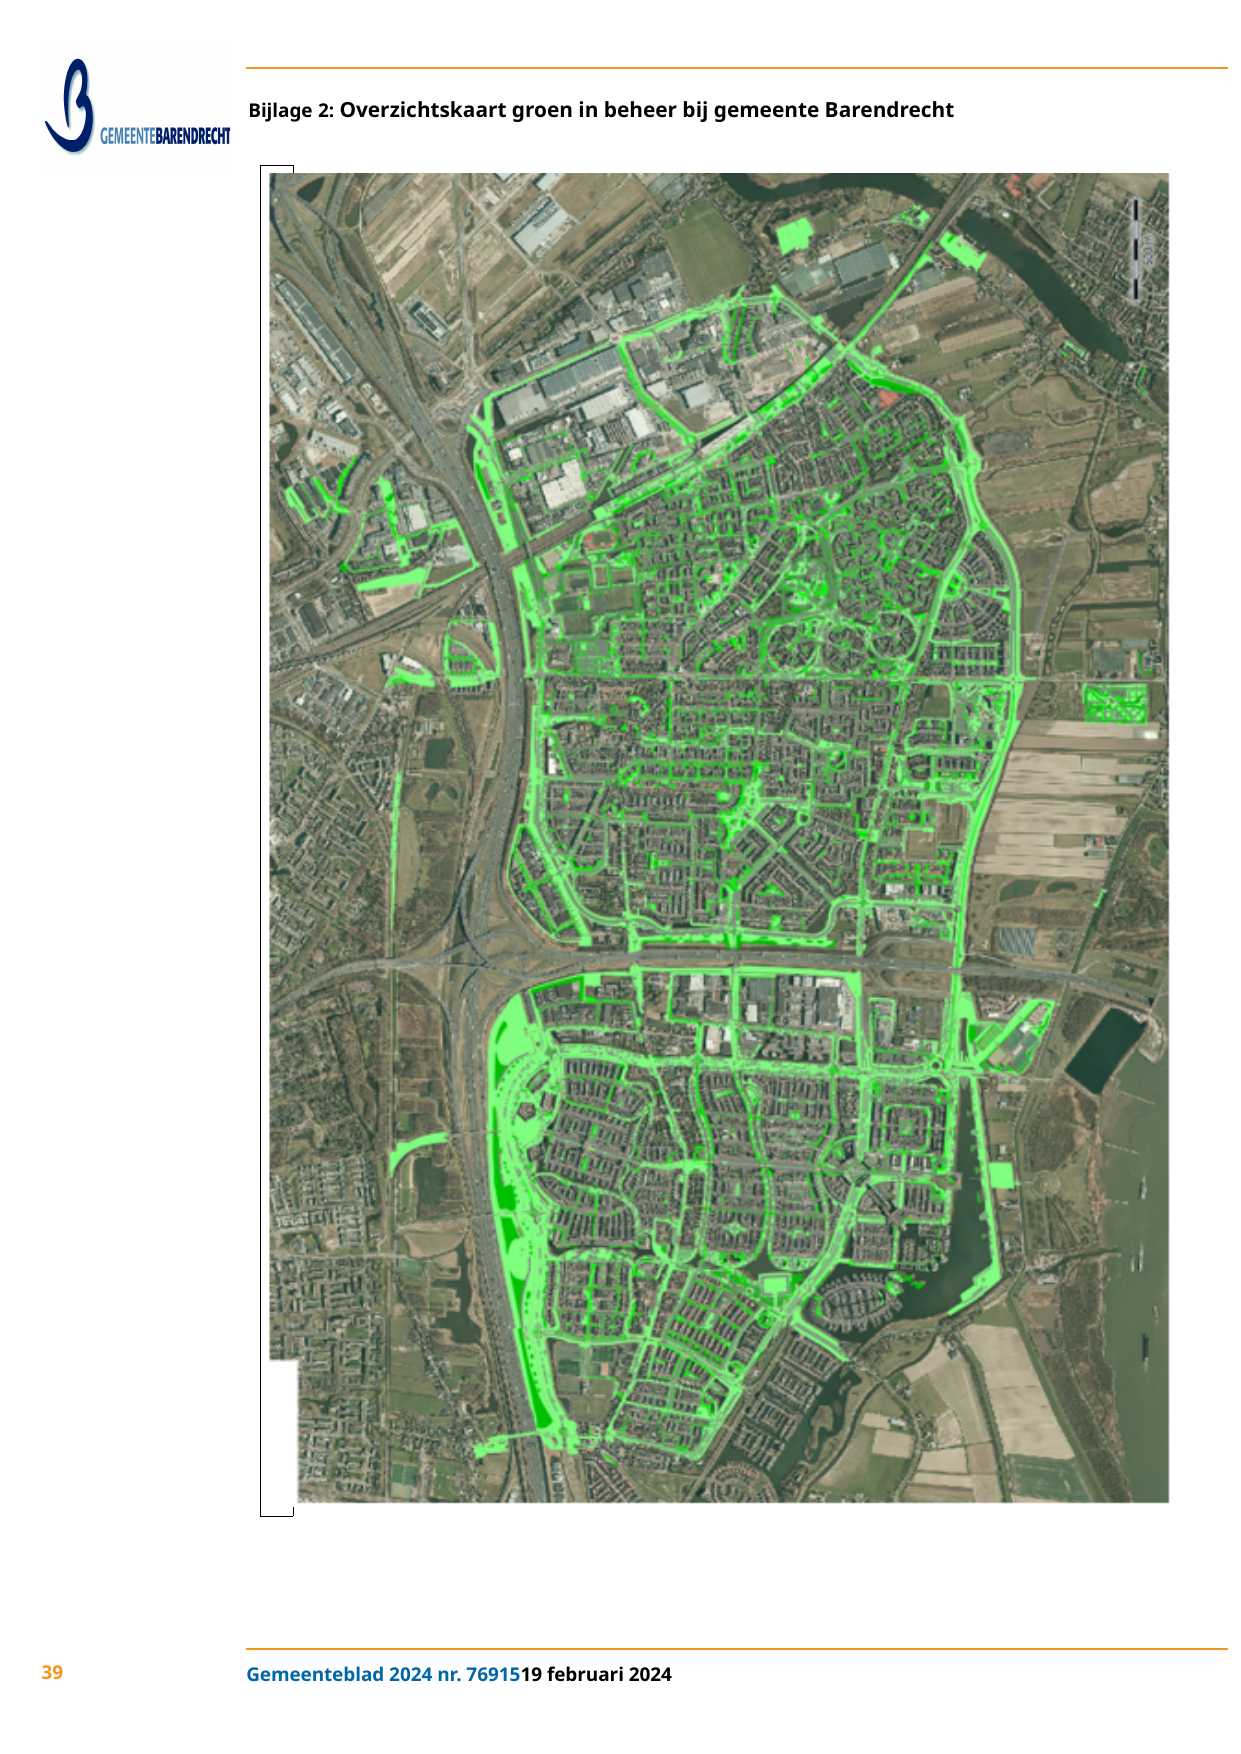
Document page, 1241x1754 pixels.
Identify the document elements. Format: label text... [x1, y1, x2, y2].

picture [268, 173, 1173, 1507]
picture [41, 47, 231, 172]
text Bijlage 2: Overzichtskaart groen in beheer bij gemeente Barendrecht [248, 95, 1152, 123]
